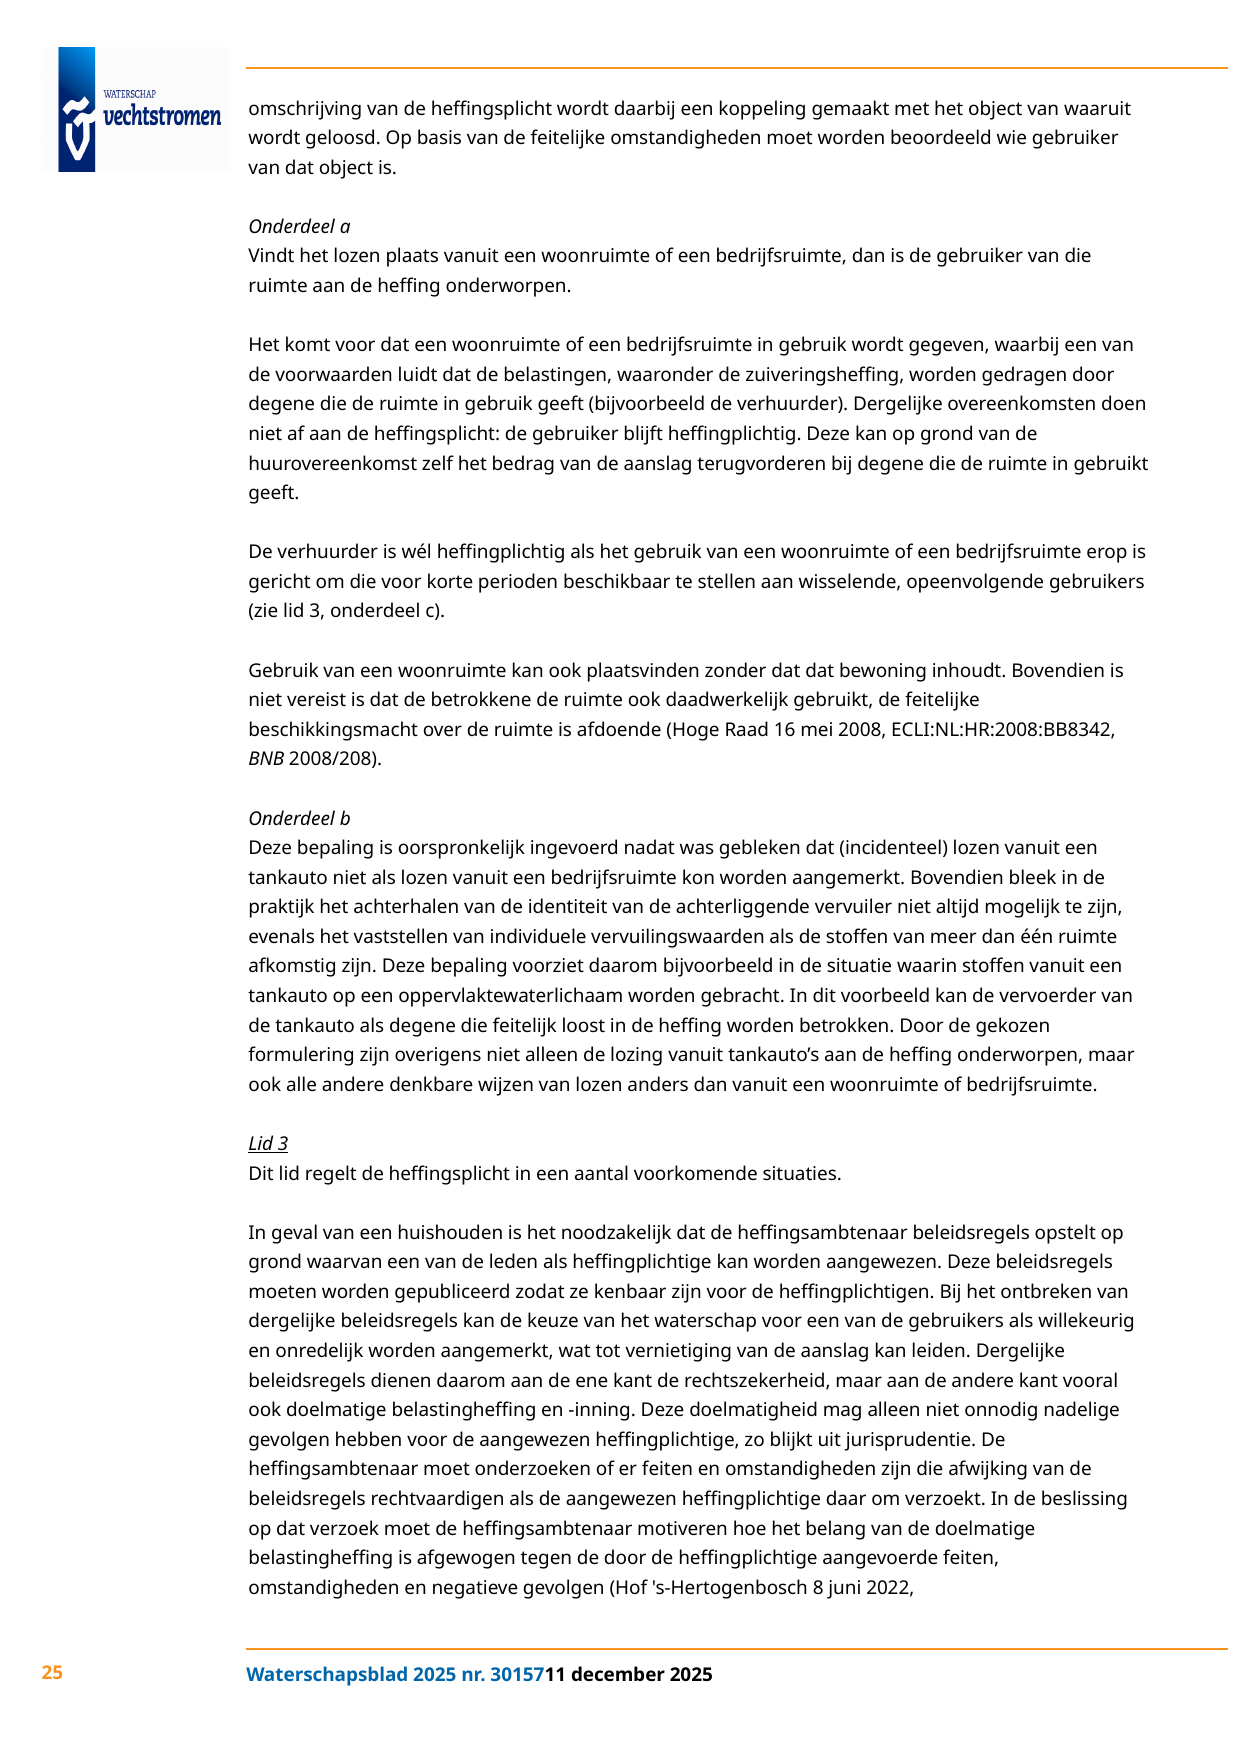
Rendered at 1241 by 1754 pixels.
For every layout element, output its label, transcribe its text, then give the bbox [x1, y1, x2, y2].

text omschrijving van de heffingsplicht wordt daarbij een koppeling gemaakt met het object van waaruit wordt geloosd. Op basis van de feitelijke omstandigheden moet worden beoordeeld wie gebruiker van dat object is. [248, 95, 1152, 180]
text Dit lid regelt de heffingsplicht in een aantal voorkomende situaties. [248, 1160, 1152, 1186]
text Deze bepaling is oorspronkelijk ingevoerd nadat was gebleken dat (incidenteel) lozen vanuit een tankauto niet als lozen vanuit een bedrijfsruimte kon worden aangemerkt. Bovendien bleek in de praktijk het achterhalen van de identiteit van de achterliggende vervuiler niet altijd mogelijk te zijn, evenals het vaststellen van individuele vervuilingswaarden als de stoffen van meer dan één ruimte afkomstig zijn. Deze bepaling voorziet daarom bijvoorbeeld in de situatie waarin stoffen vanuit een tankauto op een oppervlaktewaterlichaam worden gebracht. In dit voorbeeld kan de vervoerder van de tankauto als degene die feitelijk loost in de heffing worden betrokken. Door de gekozen formulering zijn overigens niet alleen de lozing vanuit tankauto’s aan de heffing onderworpen, maar ook alle andere denkbare wijzen van lozen anders dan vanuit een woonruimte of bedrijfsruimte. [248, 834, 1152, 1097]
text Het komt voor dat een woonruimte of een bedrijfsruimte in gebruik wordt gegeven, waarbij een van de voorwaarden luidt dat de belastingen, waaronder de zuiveringsheffing, worden gedragen door degene die de ruimte in gebruik geeft (bijvoorbeeld de verhuurder). Dergelijke overeenkomsten doen niet af aan de heffingsplicht: de gebruiker blijft heffingplichtig. Deze kan op grond van de huurovereenkomst zelf het bedrag van de aanslag terugvorderen bij degene die de ruimte in gebruikt geeft. [248, 331, 1152, 505]
text De verhuurder is wél heffingplichtig als het gebruik van een woonruimte of een bedrijfsruimte erop is gericht om die voor korte perioden beschikbaar te stellen aan wisselende, opeenvolgende gebruikers (zie lid 3, onderdeel c). [248, 538, 1152, 623]
text Lid 3 [248, 1130, 1152, 1156]
text In geval van een huishouden is het noodzakelijk dat de heffingsambtenaar beleidsregels opstelt op grond waarvan een van de leden als heffingplichtige kan worden aangewezen. Deze beleidsregels moeten worden gepubliceerd zodat ze kenbaar zijn voor de heffingplichtigen. Bij het ontbreken van dergelijke beleidsregels kan de keuze van het waterschap voor een van de gebruikers als willekeurig en onredelijk worden aangemerkt, wat tot vernietiging van de aanslag kan leiden. Dergelijke beleidsregels dienen daarom aan de ene kant de rechtszekerheid, maar aan de andere kant vooral ook doelmatige belastingheffing en -inning. Deze doelmatigheid mag alleen niet onnodig nadelige gevolgen hebben voor de aangewezen heffingplichtige, zo blijkt uit jurisprudentie. De heffingsambtenaar moet onderzoeken of er feiten en omstandigheden zijn die afwijking van de beleidsregels rechtvaardigen als de aangewezen heffingplichtige daar om verzoekt. In de beslissing op dat verzoek moet de heffingsambtenaar motiveren hoe het belang van de doelmatige belastingheffing is afgewogen tegen de door de heffingplichtige aangevoerde feiten, omstandigheden en negatieve gevolgen (Hof 's-Hertogenbosch 8 juni 2022, [248, 1219, 1152, 1600]
text Onderdeel a [248, 213, 1152, 239]
text Onderdeel b [248, 805, 1152, 831]
text Vindt het lozen plaats vanuit een woonruimte of een bedrijfsruimte, dan is de gebruiker van die ruimte aan de heffing onderworpen. [248, 243, 1152, 298]
picture [41, 47, 231, 172]
text Gebruik van een woonruimte kan ook plaatsvinden zonder dat dat bewoning inhoudt. Bovendien is niet vereist is dat de betrokkene de ruimte ook daadwerkelijk gebruikt, de feitelijke beschikkingsmacht over de ruimte is afdoende (Hoge Raad 16 mei 2008, ECLI:NL:HR:2008:BB8342, BNB 2008/208). [248, 657, 1152, 771]
